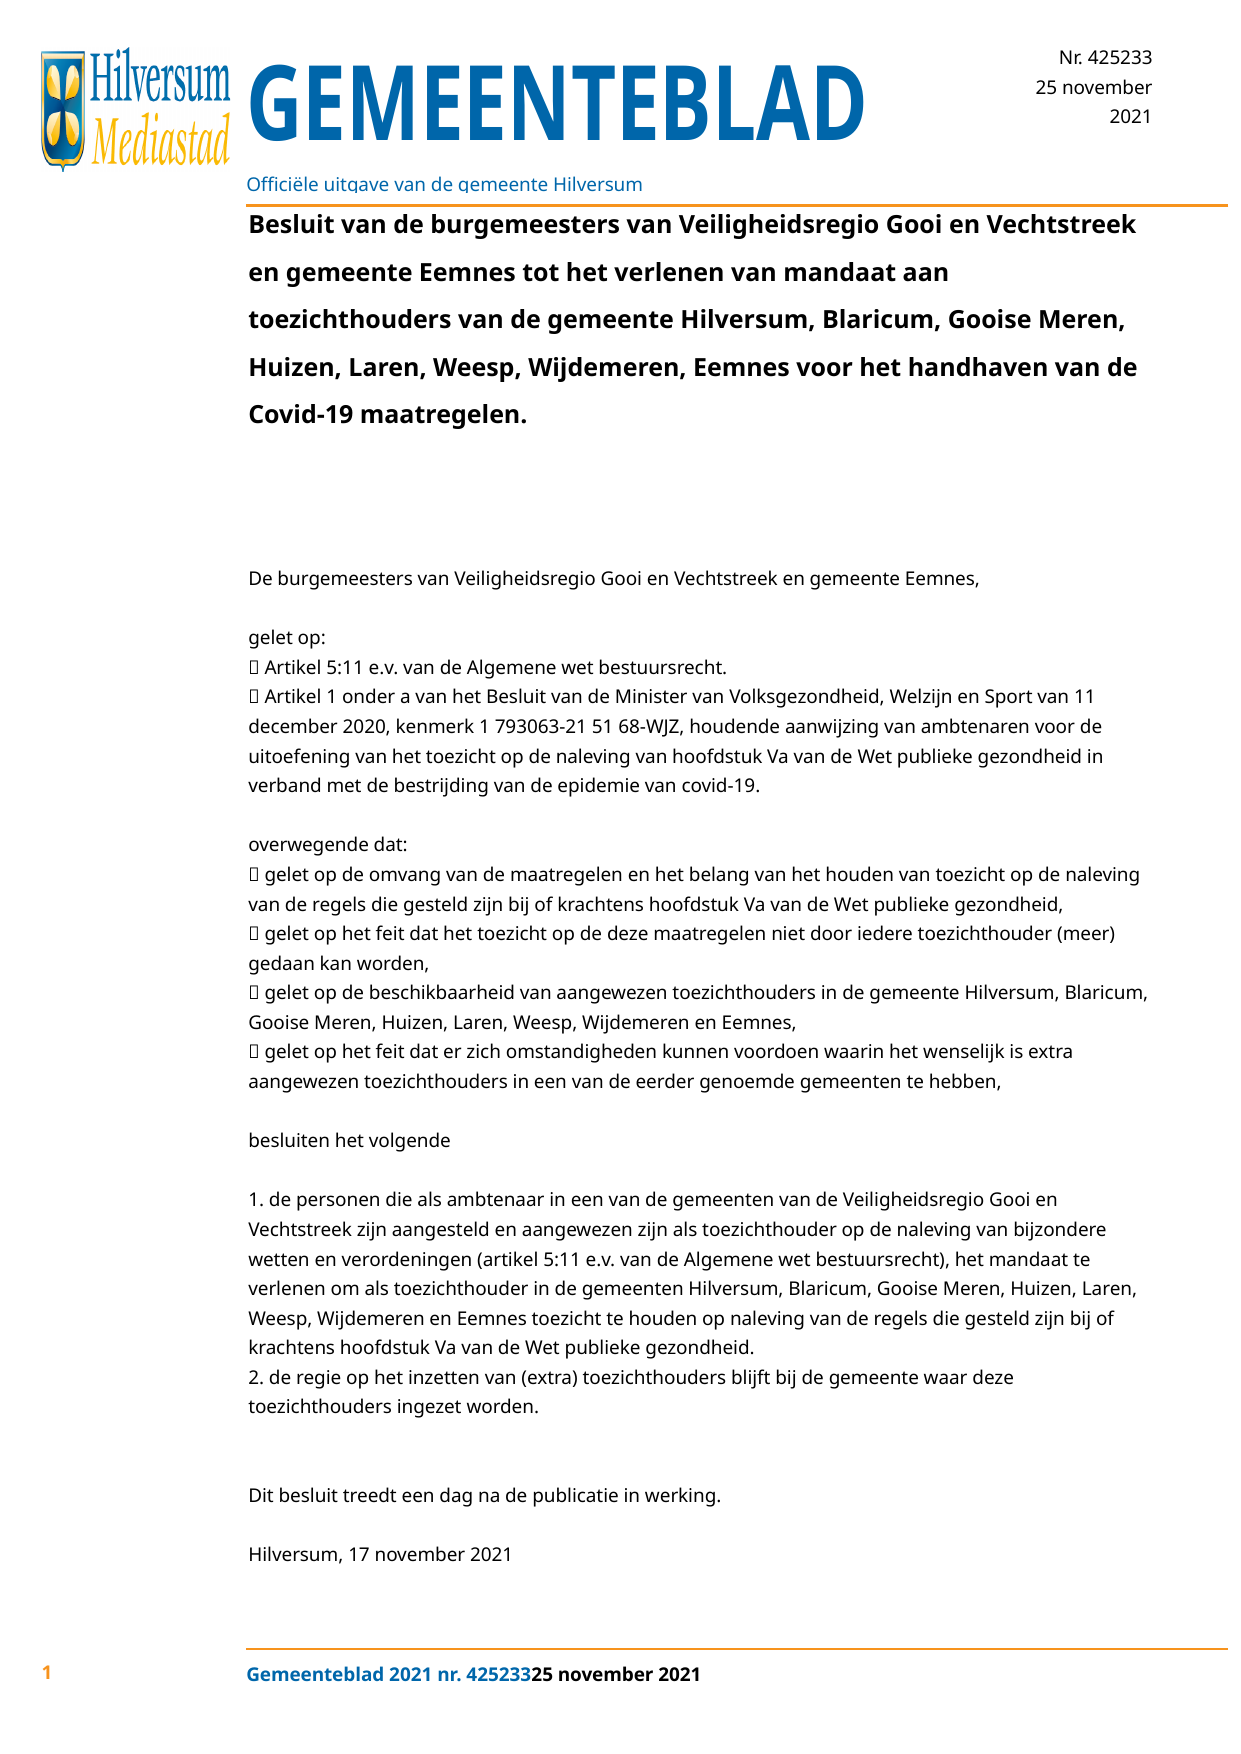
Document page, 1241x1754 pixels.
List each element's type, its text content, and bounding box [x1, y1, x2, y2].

text gelet op: [248, 624, 1152, 650]
text 2. de regie op het inzetten van (extra) toezichthouders blijft bij de gemeente waar deze toezichthouders ingezet worden. [248, 1364, 1152, 1419]
text  Artikel 1 onder a van het Besluit van de Minister van Volksgezondheid, Welzijn en Sport van 11 december 2020, kenmerk 1 793063-21 51 68-WJZ, houdende aanwijzing van ambtenaren voor de uitoefening van het toezicht op de naleving van hoofdstuk Va van de Wet publieke gezondheid in verband met de bestrijding van de epidemie van covid-19. [248, 684, 1152, 798]
text 1. de personen die als ambtenaar in een van de gemeenten van de Veiligheidsregio Gooi en Vechtstreek zijn aangesteld en aangewezen zijn als toezichthouder op de naleving van bijzondere wetten en verordeningen (artikel 5:11 e.v. van de Algemene wet bestuursrecht), het mandaat te verlenen om als toezichthouder in de gemeenten Hilversum, Blaricum, Gooise Meren, Huizen, Laren, Weesp, Wijdemeren en Eemnes toezicht te houden op naleving van de regels die gesteld zijn bij of krachtens hoofdstuk Va van de Wet publieke gezondheid. [248, 1187, 1152, 1360]
text  gelet op het feit dat het toezicht op de deze maatregelen niet door iedere toezichthouder (meer) gedaan kan worden, [248, 920, 1152, 976]
text  gelet op het feit dat er zich omstandigheden kunnen voordoen waarin het wenselijk is extra aangewezen toezichthouders in een van de eerder genoemde gemeenten te hebben, [248, 1039, 1152, 1094]
text Dit besluit treedt een dag na de publicatie in werking. [248, 1482, 1152, 1508]
text  gelet op de beschikbaarheid van aangewezen toezichthouders in de gemeente Hilversum, Blaricum, Gooise Meren, Huizen, Laren, Weesp, Wijdemeren en Eemnes, [248, 979, 1152, 1035]
text De burgemeesters van Veiligheidsregio Gooi en Vechtstreek en gemeente Eemnes, [248, 565, 1152, 591]
text besluiten het volgende [248, 1127, 1152, 1153]
picture [41, 47, 231, 172]
text  gelet op de omvang van de maatregelen en het belang van het houden van toezicht op de naleving van de regels die gesteld zijn bij of krachtens hoofdstuk Va van de Wet publieke gezondheid, [248, 861, 1152, 916]
text overwegende dat: [248, 832, 1152, 857]
text Hilversum, 17 november 2021 [248, 1542, 1152, 1567]
text Besluit van de burgemeesters van Veiligheidsregio Gooi en Vechtstreek en gemeente Eemnes tot het verlenen van mandaat aan toezichthouders van de gemeente Hilversum, Blaricum, Gooise Meren, Huizen, Laren, Weesp, Wijdemeren, Eemnes voor het handhaven van de Covid-19 maatregelen. [248, 207, 1152, 431]
text  Artikel 5:11 e.v. van de Algemene wet bestuursrecht. [248, 654, 1152, 680]
